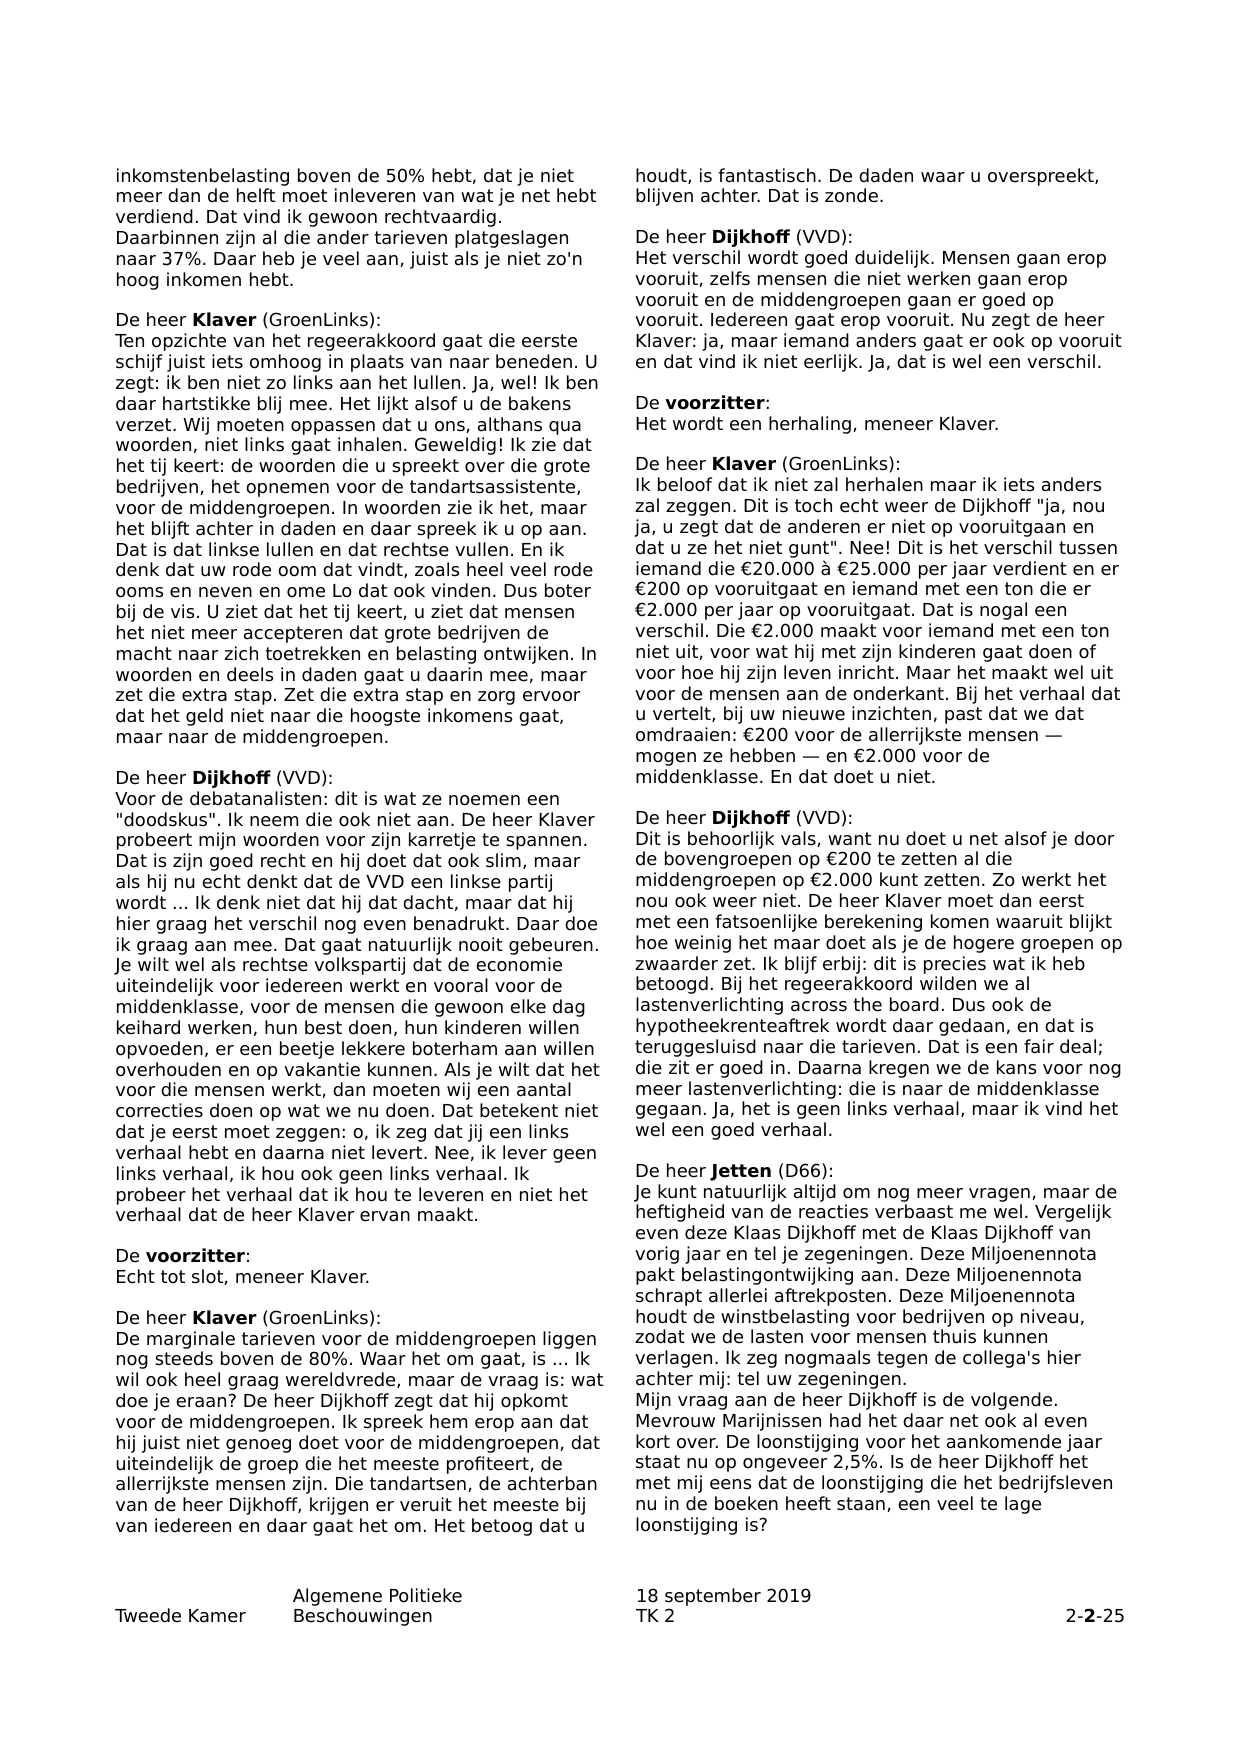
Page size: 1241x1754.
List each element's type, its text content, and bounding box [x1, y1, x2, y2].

text De voorzitter: [115, 1246, 605, 1267]
text De marginale tarieven voor de middengroepen liggen nog steeds boven de 80%. Waar het om gaat, is ... Ik wil ook heel graag wereldvrede, maar de vraag is: wat doe je eraan? De heer Dijkhoff zegt dat hij opkomt voor de middengroepen. Ik spreek hem erop aan dat hij juist niet genoeg doet voor de middengroepen, dat uiteindelijk de groep die het meeste profiteert, de allerrijkste mensen zijn. Die tandartsen, de achterban van de heer Dijkhoff, krijgen er veruit het meeste bij van iedereen en daar gaat het om. Het betoog dat u [115, 1328, 605, 1537]
text Je kunt natuurlijk altijd om nog meer vragen, maar de heftigheid van de reacties verbaast me wel. Vergelijk even deze Klaas Dijkhoff met de Klaas Dijkhoff van vorig jaar en tel je zegeningen. Deze Miljoenennota pakt belastingontwijking aan. Deze Miljoenennota schrapt allerlei aftrekposten. Deze Miljoenennota houdt de winstbelasting voor bedrijven op niveau, zodat we de lasten voor mensen thuis kunnen verlagen. Ik zeg nogmaals tegen de collega's hier achter mij: tel uw zegeningen. [635, 1181, 1125, 1390]
text De heer Dijkhoff (VVD): [115, 768, 605, 788]
text De heer Dijkhoff (VVD): [635, 227, 1125, 248]
text De heer Klaver (GroenLinks): [115, 1307, 605, 1328]
text Dit is behoorlijk vals, want nu doet u net alsof je door de bovengroepen op €200 te zetten al die middengroepen op €2.000 kunt zetten. Zo werkt het nou ook weer niet. De heer Klaver moet dan eerst met een fatsoenlijke berekening komen waaruit blijkt hoe weinig het maar doet als je de hogere groepen op zwaarder zet. Ik blijf erbij: dit is precies wat ik heb betoogd. Bij het regeerakkoord wilden we al lastenverlichting across the board. Dus ook de hypotheekrenteaftrek wordt daar gedaan, en dat is teruggesluisd naar die tarieven. Dat is een fair deal; die zit er goed in. Daarna kregen we de kans voor nog meer lastenverlichting: die is naar de middenklasse gegaan. Ja, het is geen links verhaal, maar ik vind het wel een goed verhaal. [635, 828, 1125, 1141]
text De voorzitter: [635, 393, 1125, 413]
text houdt, is fantastisch. De daden waar u overspreekt, blijven achter. Dat is zonde. [635, 165, 1125, 207]
text Echt tot slot, meneer Klaver. [115, 1267, 605, 1287]
text De heer Klaver (GroenLinks): [635, 454, 1125, 475]
text Voor de debatanalisten: dit is wat ze noemen een "doodskus". Ik neem die ook niet aan. De heer Klaver probeert mijn woorden voor zijn karretje te spannen. Dat is zijn goed recht en hij doet dat ook slim, maar als hij nu echt denkt dat de VVD een linkse partij wordt ... Ik denk niet dat hij dat dacht, maar dat hij hier graag het verschil nog even benadrukt. Daar doe ik graag aan mee. Dat gaat natuurlijk nooit gebeuren. Je wilt wel als rechtse volkspartij dat de economie uiteindelijk voor iedereen werkt en vooral voor de middenklasse, voor de mensen die gewoon elke dag keihard werken, hun best doen, hun kinderen willen opvoeden, er een beetje lekkere boterham aan willen overhouden en op vakantie kunnen. Als je wilt dat het voor die mensen werkt, dan moeten wij een aantal correcties doen op wat we nu doen. Dat betekent niet dat je eerst moet zeggen: o, ik zeg dat jij een links verhaal hebt en daarna niet levert. Nee, ik lever geen links verhaal, ik hou ook geen links verhaal. Ik probeer het verhaal dat ik hou te leveren en niet het verhaal dat de heer Klaver ervan maakt. [115, 788, 605, 1226]
text Het wordt een herhaling, meneer Klaver. [635, 413, 1125, 434]
text inkomstenbelasting boven de 50% hebt, dat je niet meer dan de helft moet inleveren van wat je net hebt verdiend. Dat vind ik gewoon rechtvaardig. Daarbinnen zijn al die ander tarieven platgeslagen naar 37%. Daar heb je veel aan, juist als je niet zo'n hoog inkomen hebt. [115, 165, 605, 290]
text De heer Jetten (D66): [635, 1161, 1125, 1181]
text Ik beloof dat ik niet zal herhalen maar ik iets anders zal zeggen. Dit is toch echt weer de Dijkhoff "ja, nou ja, u zegt dat de anderen er niet op vooruitgaan en dat u ze het niet gunt". Nee! Dit is het verschil tussen iemand die €20.000 à €25.000 per jaar verdient en er €200 op vooruitgaat en iemand met een ton die er €2.000 per jaar op vooruitgaat. Dat is nogal een verschil. Die €2.000 maakt voor iemand met een ton niet uit, voor wat hij met zijn kinderen gaat doen of voor hoe hij zijn leven inricht. Maar het maakt wel uit voor de mensen aan de onderkant. Bij het verhaal dat u vertelt, bij uw nieuwe inzichten, past dat we dat omdraaien: €200 voor de allerrijkste mensen — mogen ze hebben — en €2.000 voor de middenklasse. En dat doet u niet. [635, 475, 1125, 787]
text De heer Dijkhoff (VVD): [635, 807, 1125, 828]
text Mijn vraag aan de heer Dijkhoff is de volgende. Mevrouw Marijnissen had het daar net ook al even kort over. De loonstijging voor het aankomende jaar staat nu op ongeveer 2,5%. Is de heer Dijkhoff het met mij eens dat de loonstijging die het bedrijfsleven nu in de boeken heeft staan, een veel te lage loonstijging is? [635, 1390, 1125, 1536]
text De heer Klaver (GroenLinks): [115, 310, 605, 331]
text Het verschil wordt goed duidelijk. Mensen gaan erop vooruit, zelfs mensen die niet werken gaan erop vooruit en de middengroepen gaan er goed op vooruit. Iedereen gaat erop vooruit. Nu zegt de heer Klaver: ja, maar iemand anders gaat er ook op vooruit en dat vind ik niet eerlijk. Ja, dat is wel een verschil. [635, 248, 1125, 373]
text Ten opzichte van het regeerakkoord gaat die eerste schijf juist iets omhoog in plaats van naar beneden. U zegt: ik ben niet zo links aan het lullen. Ja, wel! Ik ben daar hartstikke blij mee. Het lijkt alsof u de bakens verzet. Wij moeten oppassen dat u ons, althans qua woorden, niet links gaat inhalen. Geweldig! Ik zie dat het tij keert: de woorden die u spreekt over die grote bedrijven, het opnemen voor de tandartsassistente, voor de middengroepen. In woorden zie ik het, maar het blijft achter in daden en daar spreek ik u op aan. Dat is dat linkse lullen en dat rechtse vullen. En ik denk dat uw rode oom dat vindt, zoals heel veel rode ooms en neven en ome Lo dat ook vinden. Dus boter bij de vis. U ziet dat het tij keert, u ziet dat mensen het niet meer accepteren dat grote bedrijven de macht naar zich toetrekken en belasting ontwijken. In woorden en deels in daden gaat u daarin mee, maar zet die extra stap. Zet die extra stap en zorg ervoor dat het geld niet naar die hoogste inkomens gaat, maar naar de middengroepen. [115, 331, 605, 748]
